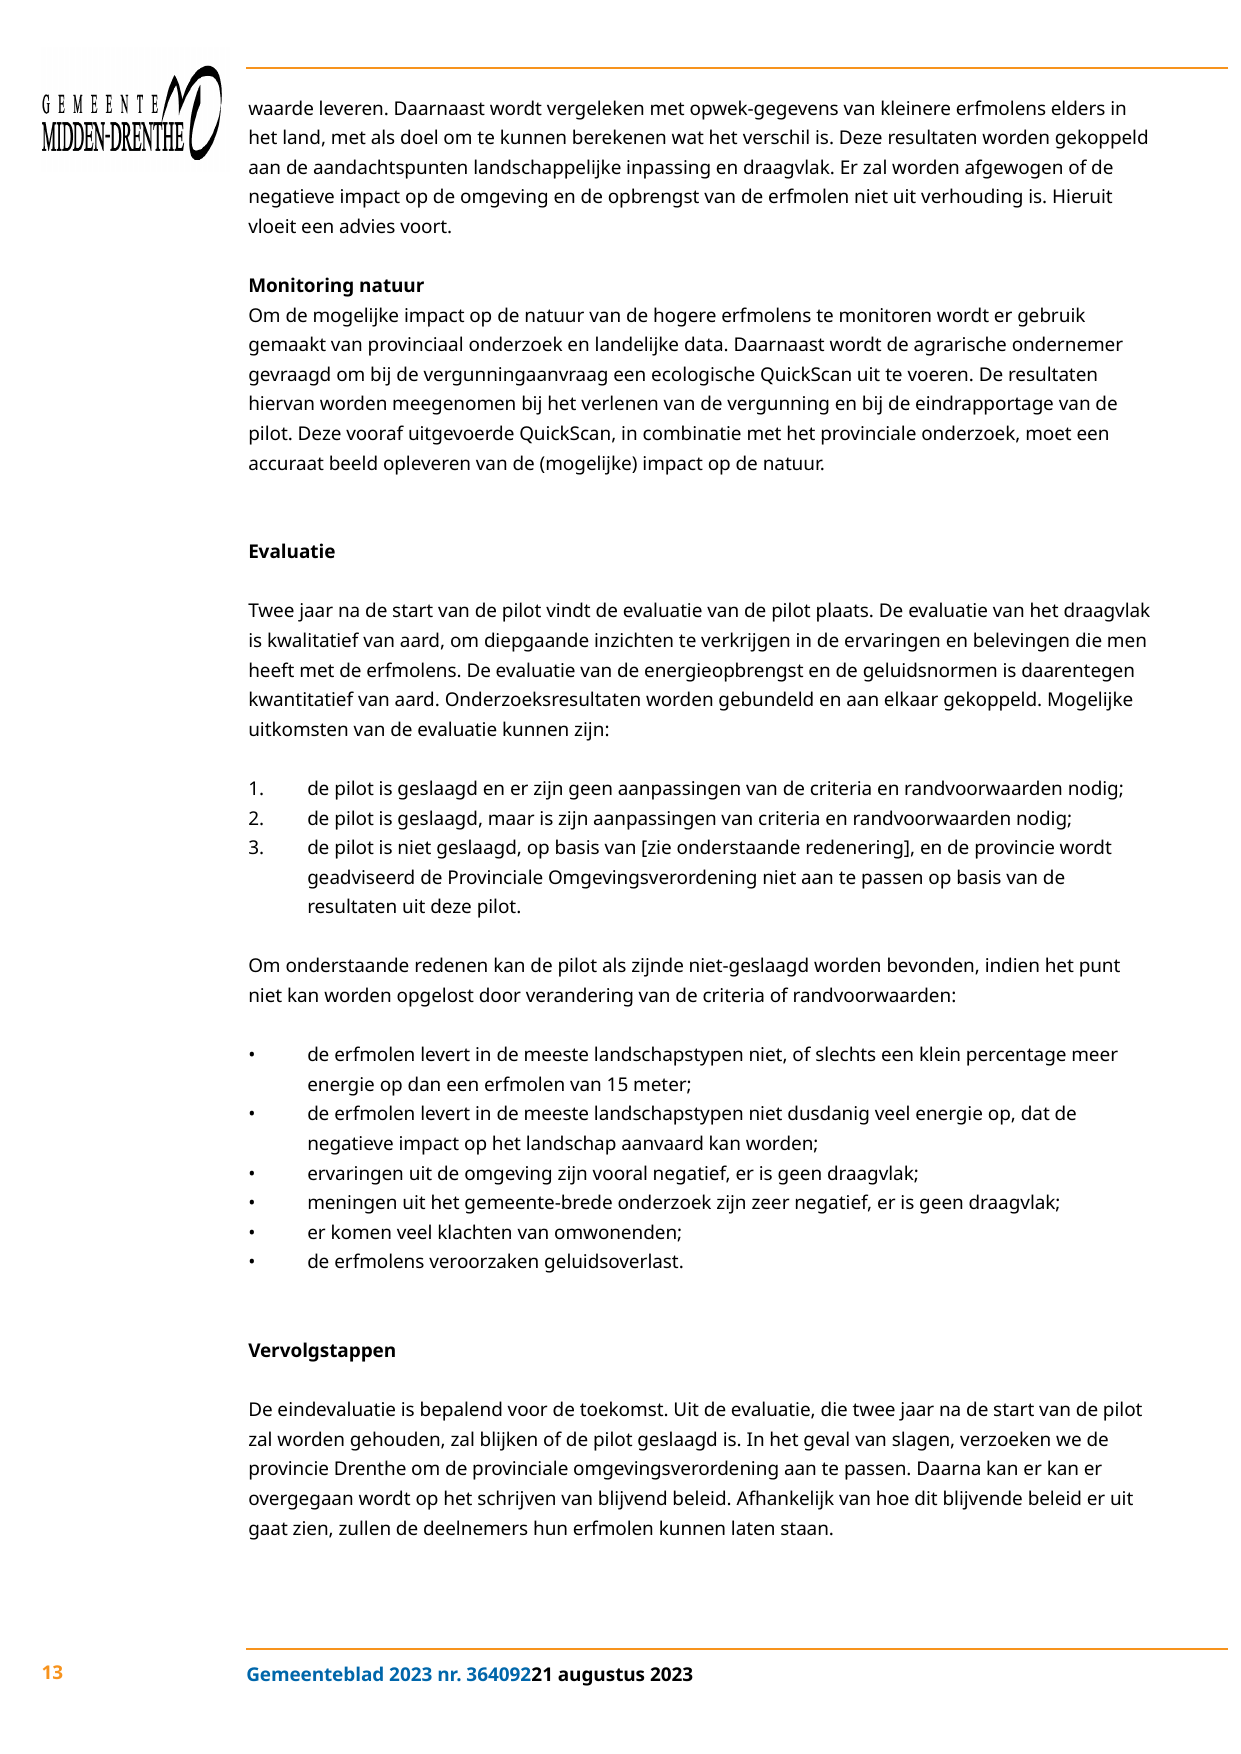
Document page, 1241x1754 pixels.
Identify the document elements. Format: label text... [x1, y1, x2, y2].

list meningen uit het gemeente-brede onderzoek zijn zeer negatief, er is geen draagvlak; [248, 1189, 1152, 1215]
text Om de mogelijke impact op de natuur van de hogere erfmolens te monitoren wordt er gebruik gemaakt van provinciaal onderzoek en landelijke data. Daarnaast wordt de agrarische ondernemer gevraagd om bij de vergunningaanvraag een ecologische QuickScan uit te voeren. De resultaten hiervan worden meegenomen bij het verlenen van de vergunning en bij de eindrapportage van de pilot. Deze vooraf uitgevoerde QuickScan, in combinatie met het provinciale onderzoek, moet een accuraat beeld opleveren van de (mogelijke) impact op de natuur. [248, 302, 1152, 476]
text Om onderstaande redenen kan de pilot als zijnde niet-geslaagd worden bevonden, indien het punt niet kan worden opgelost door verandering van de criteria of randvoorwaarden: [248, 953, 1152, 1008]
list de erfmolen levert in de meeste landschapstypen niet, of slechts een klein percentage meer energie op dan een erfmolen van 15 meter; [248, 1041, 1152, 1097]
list de pilot is geslaagd en er zijn geen aanpassingen van de criteria en randvoorwaarden nodig; [248, 775, 1152, 801]
list ervaringen uit de omgeving zijn vooral negatief, er is geen draagvlak; [248, 1160, 1152, 1186]
text Evaluatie [248, 538, 1152, 564]
text Vervolgstappen [248, 1337, 1152, 1363]
list er komen veel klachten van omwonenden; [248, 1219, 1152, 1245]
text De eindevaluatie is bepalend voor de toekomst. Uit de evaluatie, die twee jaar na de start van de pilot zal worden gehouden, zal blijken of de pilot geslaagd is. In het geval van slagen, verzoeken we de provincie Drenthe om de provinciale omgevingsverordening aan te passen. Daarna kan er kan er overgegaan wordt op het schrijven van blijvend beleid. Afhankelijk van hoe dit blijvende beleid er uit gaat zien, zullen de deelnemers hun erfmolen kunnen laten staan. [248, 1396, 1152, 1541]
list de pilot is geslaagd, maar is zijn aanpassingen van criteria en randvoorwaarden nodig; [248, 805, 1152, 831]
text waarde leveren. Daarnaast wordt vergeleken met opwek-gegevens van kleinere erfmolens elders in het land, met als doel om te kunnen berekenen wat het verschil is. Deze resultaten worden gekoppeld aan de aandachtspunten landschappelijke inpassing en draagvlak. Er zal worden afgewogen of de negatieve impact op de omgeving en de opbrengst van de erfmolen niet uit verhouding is. Hieruit vloeit een advies voort. [248, 95, 1152, 239]
list de pilot is niet geslaagd, op basis van [zie onderstaande redenering], en de provincie wordt geadviseerd de Provinciale Omgevingsverordening niet aan te passen op basis van de resultaten uit deze pilot. [248, 834, 1152, 919]
text Twee jaar na de start van de pilot vindt de evaluatie van de pilot plaats. De evaluatie van het draagvlak is kwalitatief van aard, om diepgaande inzichten te verkrijgen in de ervaringen en belevingen die men heeft met de erfmolens. De evaluatie van de energieopbrengst en de geluidsnormen is daarentegen kwantitatief van aard. Onderzoeksresultaten worden gebundeld en aan elkaar gekoppeld. Mogelijke uitkomsten van de evaluatie kunnen zijn: [248, 598, 1152, 742]
list de erfmolen levert in de meeste landschapstypen niet dusdanig veel energie op, dat de negatieve impact op het landschap aanvaard kan worden; [248, 1101, 1152, 1156]
picture [41, 47, 231, 172]
text Monitoring natuur [248, 272, 1152, 298]
list de erfmolens veroorzaken geluidsoverlast. [248, 1248, 1152, 1274]
